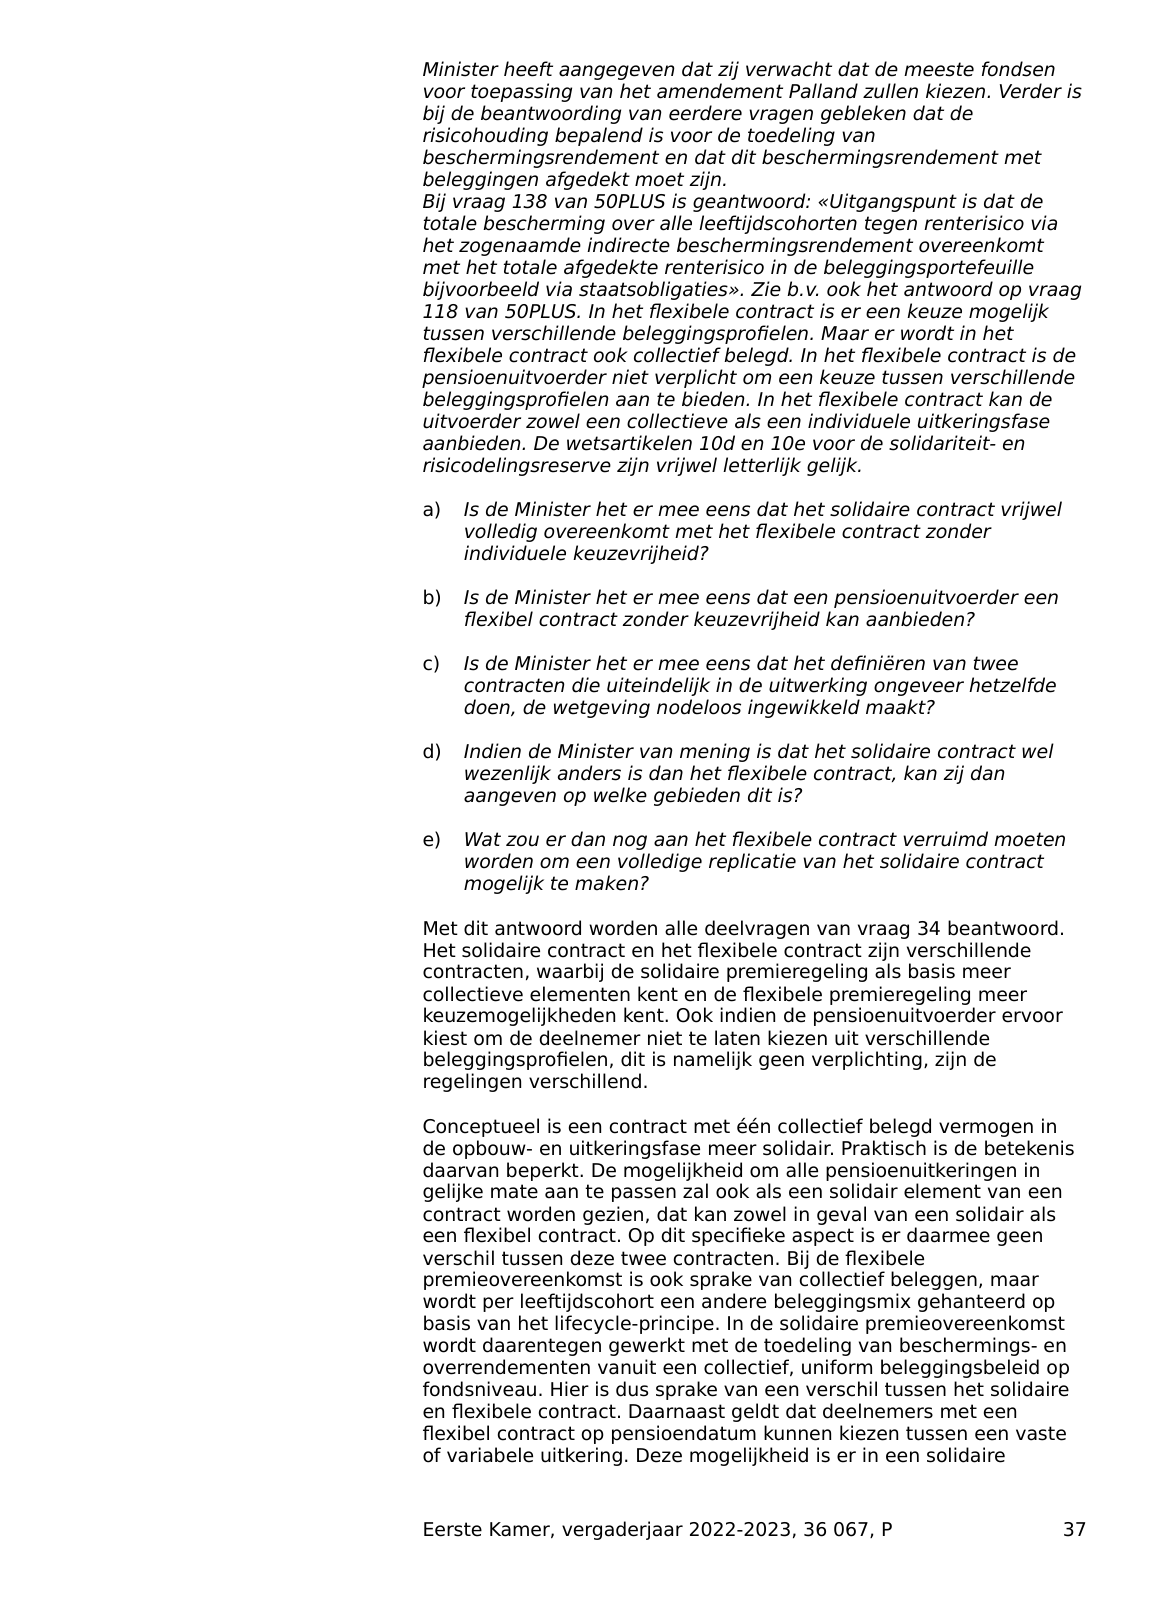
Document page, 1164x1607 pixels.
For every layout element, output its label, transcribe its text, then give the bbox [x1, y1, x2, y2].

text b) Is de Minister het er mee eens dat een pensioenuitvoerder een flexibel contract zonder keuzevrijheid kan aanbieden? [422, 587, 1087, 631]
text Conceptueel is een contract met één collectief belegd vermogen in de opbouw- en uitkeringsfase meer solidair. Praktisch is de betekenis daarvan beperkt. De mogelijkheid om alle pensioenuitkeringen in gelijke mate aan te passen zal ook als een solidair element van een contract worden gezien, dat kan zowel in geval van een solidair als een flexibel contract. Op dit specifieke aspect is er daarmee geen verschil tussen deze twee contracten. Bij de flexibele premieovereenkomst is ook sprake van collectief beleggen, maar wordt per leeftijdscohort een andere beleggingsmix gehanteerd op basis van het lifecycle-principe. In de solidaire premieovereenkomst wordt daarentegen gewerkt met de toedeling van beschermings- en overrendementen vanuit een collectief, uniform beleggingsbeleid op fondsniveau. Hier is dus sprake van een verschil tussen het solidaire en flexibele contract. Daarnaast geldt dat deelnemers met een flexibel contract op pensioendatum kunnen kiezen tussen een vaste of variabele uitkering. Deze mogelijkheid is er in een solidaire [422, 1116, 1087, 1467]
text Minister heeft aangegeven dat zij verwacht dat de meeste fondsen voor toepassing van het amendement Palland zullen kiezen. Verder is bij de beantwoording van eerdere vragen gebleken dat de risicohouding bepalend is voor de toedeling van beschermingsrendement en dat dit beschermingsrendement met beleggingen afgedekt moet zijn. [422, 59, 1087, 191]
text c) Is de Minister het er mee eens dat het definiëren van twee contracten die uiteindelijk in de uitwerking ongeveer hetzelfde doen, de wetgeving nodeloos ingewikkeld maakt? [422, 653, 1087, 719]
text e) Wat zou er dan nog aan het flexibele contract verruimd moeten worden om een volledige replicatie van het solidaire contract mogelijk te maken? [422, 829, 1087, 895]
text a) Is de Minister het er mee eens dat het solidaire contract vrijwel volledig overeenkomt met het flexibele contract zonder individuele keuzevrijheid? [422, 499, 1087, 565]
text Met dit antwoord worden alle deelvragen van vraag 34 beantwoord. Het solidaire contract en het flexibele contract zijn verschillende contracten, waarbij de solidaire premieregeling als basis meer collectieve elementen kent en de flexibele premieregeling meer keuzemogelijkheden kent. Ook indien de pensioenuitvoerder ervoor kiest om de deelnemer niet te laten kiezen uit verschillende beleggingsprofielen, dit is namelijk geen verplichting, zijn de regelingen verschillend. [422, 917, 1087, 1093]
text d) Indien de Minister van mening is dat het solidaire contract wel wezenlijk anders is dan het flexibele contract, kan zij dan aangeven op welke gebieden dit is? [422, 741, 1087, 807]
text Bij vraag 138 van 50PLUS is geantwoord: «Uitgangspunt is dat de totale bescherming over alle leeftijdscohorten tegen renterisico via het zogenaamde indirecte beschermingsrendement overeenkomt met het totale afgedekte renterisico in de beleggingsportefeuille bijvoorbeeld via staatsobligaties». Zie b.v. ook het antwoord op vraag 118 van 50PLUS. In het flexibele contract is er een keuze mogelijk tussen verschillende beleggingsprofielen. Maar er wordt in het flexibele contract ook collectief belegd. In het flexibele contract is de pensioenuitvoerder niet verplicht om een keuze tussen verschillende beleggingsprofielen aan te bieden. In het flexibele contract kan de uitvoerder zowel een collectieve als een individuele uitkeringsfase aanbieden. De wetsartikelen 10d en 10e voor de solidariteit- en risicodelingsreserve zijn vrijwel letterlijk gelijk. [422, 191, 1087, 477]
